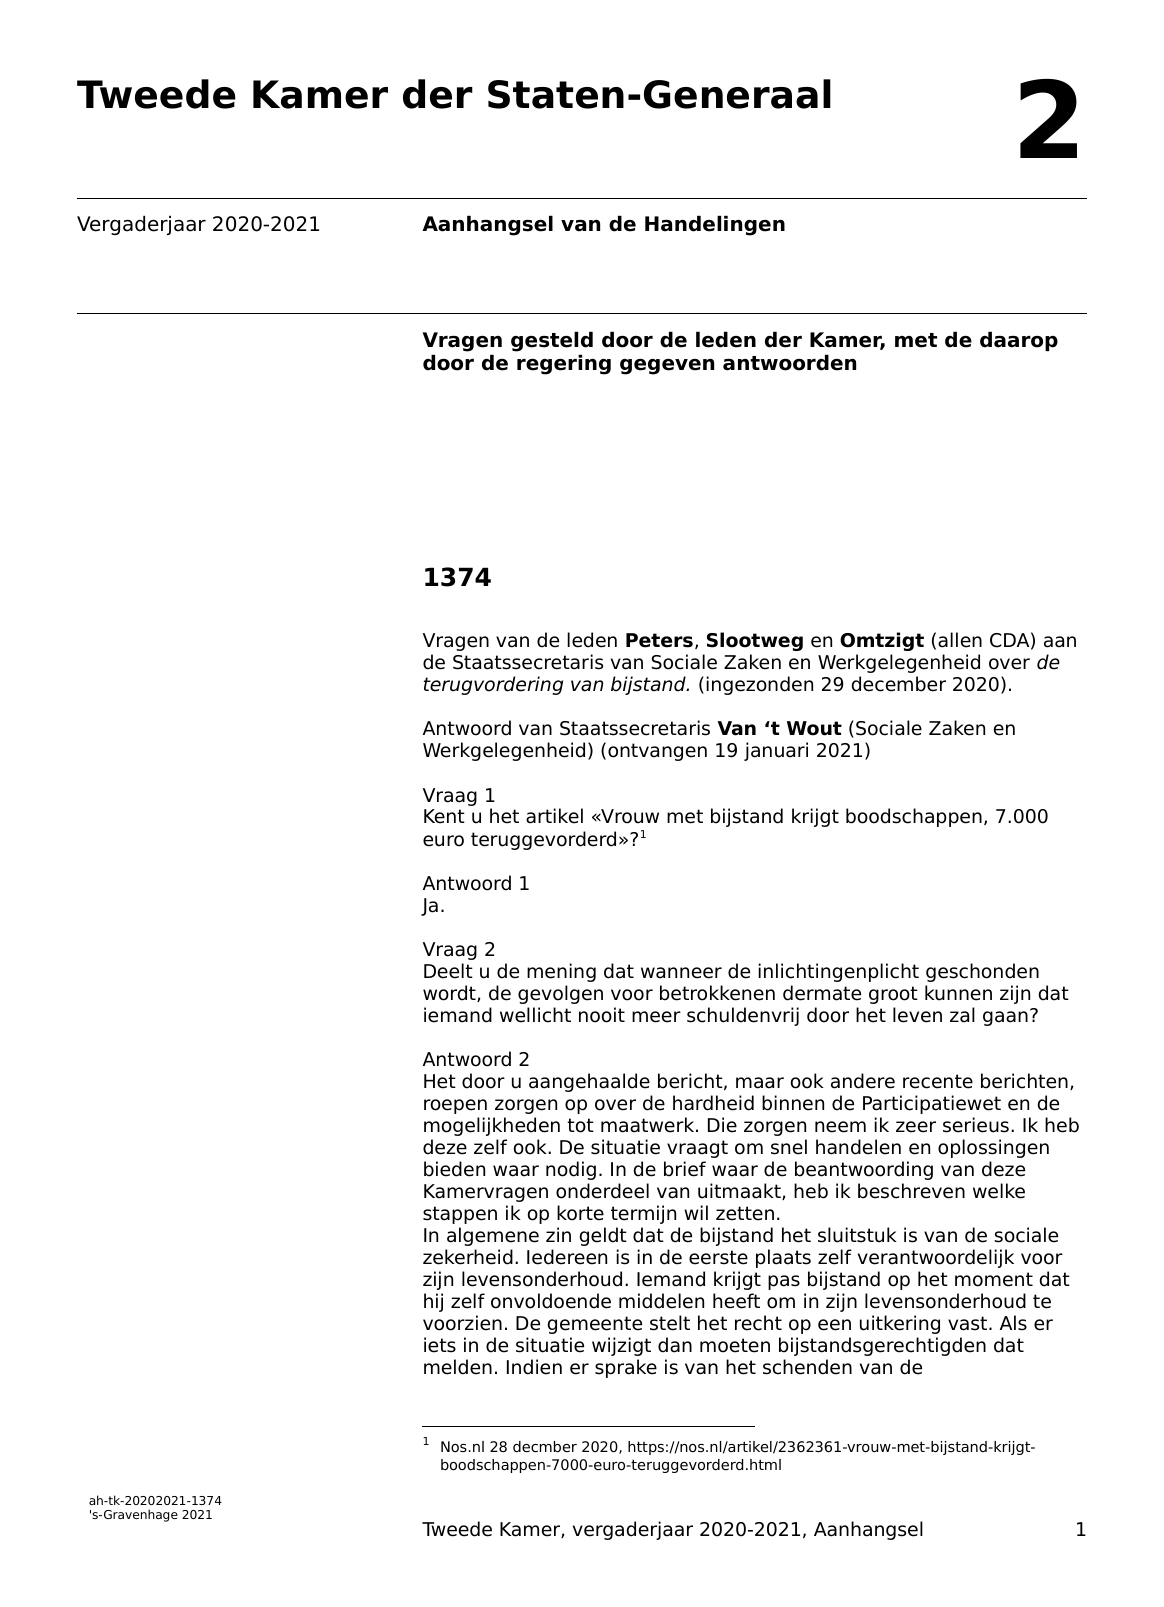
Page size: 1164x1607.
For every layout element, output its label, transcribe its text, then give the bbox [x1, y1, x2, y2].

text 's-Gravenhage 2021 [88, 1508, 323, 1522]
text 1374 [422, 563, 1087, 592]
table_cell Aanhangsel van de Handelingen [422, 199, 1087, 313]
text In algemene zin geldt dat de bijstand het sluitstuk is van de sociale zekerheid. Iedereen is in de eerste plaats zelf verantwoordelijk voor zijn levensonderhoud. Iemand krijgt pas bijstand op het moment dat hij zelf onvoldoende middelen heeft om in zijn levensonderhoud te voorzien. De gemeente stelt het recht op een uitkering vast. Als er iets in de situatie wijzigt dan moeten bijstandsgerechtigden dat melden. Indien er sprake is van het schenden van de [422, 1225, 1087, 1378]
text Deelt u de mening dat wanneer de inlichtingenplicht geschonden wordt, de gevolgen voor betrokkenen dermate groot kunnen zijn dat iemand wellicht nooit meer schuldenvrij door het leven zal gaan? [422, 961, 1087, 1027]
text Het door u aangehaalde bericht, maar ook andere recente berichten, roepen zorgen op over de hardheid binnen de Participatiewet en de mogelijkheden tot maatwerk. Die zorgen neem ik zeer serieus. Ik heb deze zelf ook. De situatie vraagt om snel handelen en oplossingen bieden waar nodig. In de brief waar de beantwoording van deze Kamervragen onderdeel van uitmaakt, heb ik beschreven welke stappen ik op korte termijn wil zetten. [422, 1071, 1087, 1225]
text Ja. [422, 894, 1087, 917]
text Antwoord 1 [422, 873, 1087, 894]
text Kent u het artikel «Vrouw met bijstand krijgt boodschappen, 7.000 euro teruggevorderd»? [422, 806, 1087, 850]
table_cell Vergaderjaar 2020-2021 [77, 199, 422, 313]
text Vraag 1 [422, 784, 1087, 806]
table_header 2 [886, 59, 1087, 198]
table_cell [77, 314, 422, 375]
text ah-tk-20202021-1374 [88, 1494, 323, 1508]
table_header Tweede Kamer der Staten-Generaal [77, 59, 886, 198]
text Antwoord van Staatssecretaris Van ‘t Wout (Sociale Zaken en Werkgelegenheid) (ontvangen 19 januari 2021) [422, 718, 1087, 762]
text Vragen van de leden Peters, Slootweg en Omtzigt (allen CDA) aan de Staatssecretaris van Sociale Zaken en Werkgelegenheid over de terugvordering van bijstand. (ingezonden 29 december 2020). [422, 630, 1087, 696]
text Nos.nl 28 decmber 2020, https://nos.nl/artikel/2362361-vrouw-met-bijstand-krijgt-boodschappen-7000-euro-teruggevorderd.html [422, 1435, 1087, 1474]
text Vraag 2 [422, 939, 1087, 961]
text Antwoord 2 [422, 1049, 1087, 1071]
table_cell Vragen gesteld door de leden der Kamer, met de daarop door de regering gegeven antwoorden [422, 314, 1087, 375]
